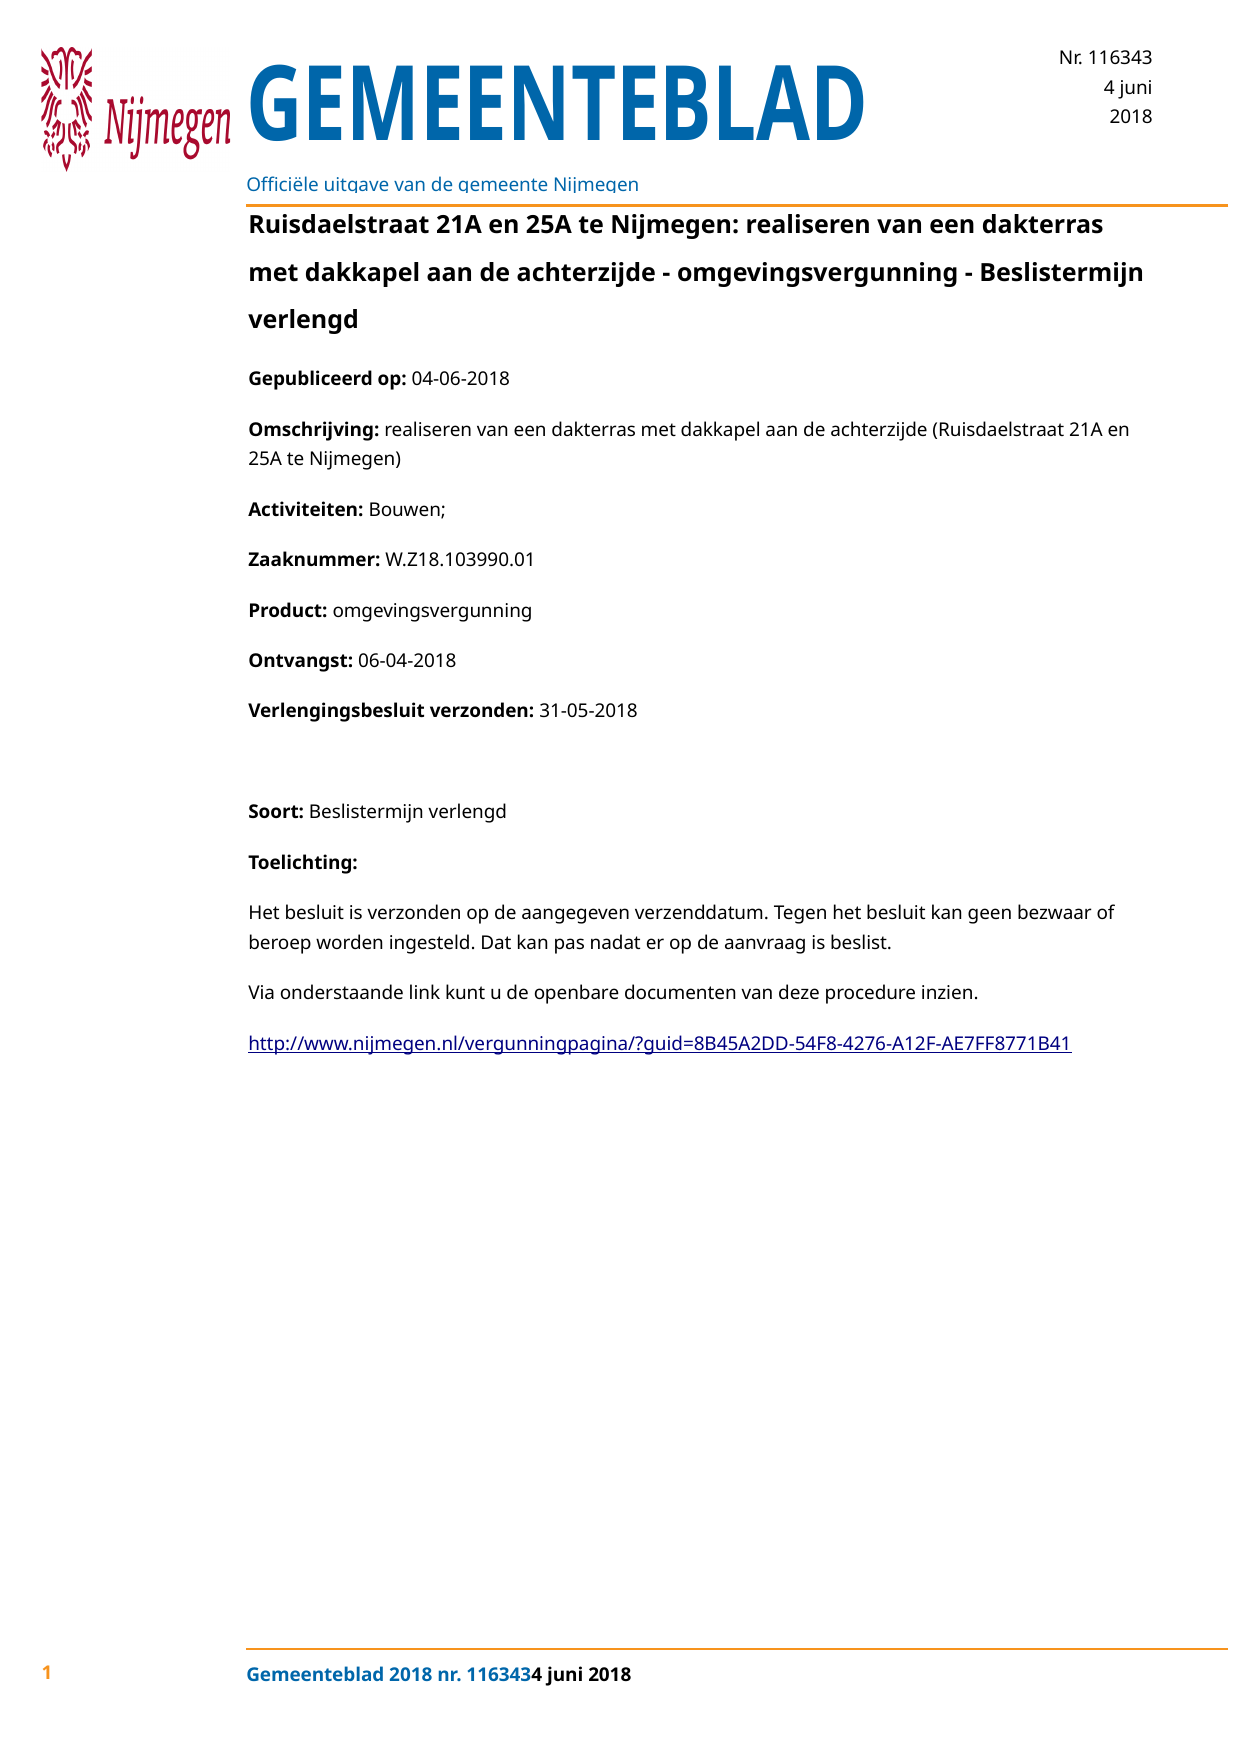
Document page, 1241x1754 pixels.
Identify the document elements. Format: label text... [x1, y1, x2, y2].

text Via onderstaande link kunt u de openbare documenten van deze procedure inzien. [248, 979, 1152, 1005]
text Ruisdaelstraat 21A en 25A te Nijmegen: realiseren van een dakterras met dakkapel aan de achterzijde - omgevingsvergunning - Beslistermijn verlengd [248, 207, 1152, 336]
text Gepubliceerd op: 04-06-2018 [248, 366, 1152, 391]
text Activiteiten: Bouwen; [248, 496, 1152, 522]
text http://www.nijmegen.nl/vergunningpagina/?guid=8B45A2DD-54F8-4276-A12F-AE7FF8771B41 [248, 1030, 1152, 1055]
text Verlengingsbesluit verzonden: 31-05-2018 [248, 698, 1152, 723]
text Zaaknummer: W.Z18.103990.01 [248, 546, 1152, 572]
text Product: omgevingsvergunning [248, 597, 1152, 622]
text Ontvangst: 06-04-2018 [248, 647, 1152, 673]
text Omschrijving: realiseren van een dakterras met dakkapel aan de achterzijde (Ruisdaelstraat 21A en 25A te Nijmegen) [248, 416, 1152, 471]
text Soort: Beslistermijn verlengd [248, 798, 1152, 824]
text Het besluit is verzonden op de aangegeven verzenddatum. Tegen het besluit kan geen bezwaar of beroep worden ingesteld. Dat kan pas nadat er op de aanvraag is beslist. [248, 899, 1152, 954]
picture [41, 47, 231, 172]
text Toelichting: [248, 849, 1152, 874]
